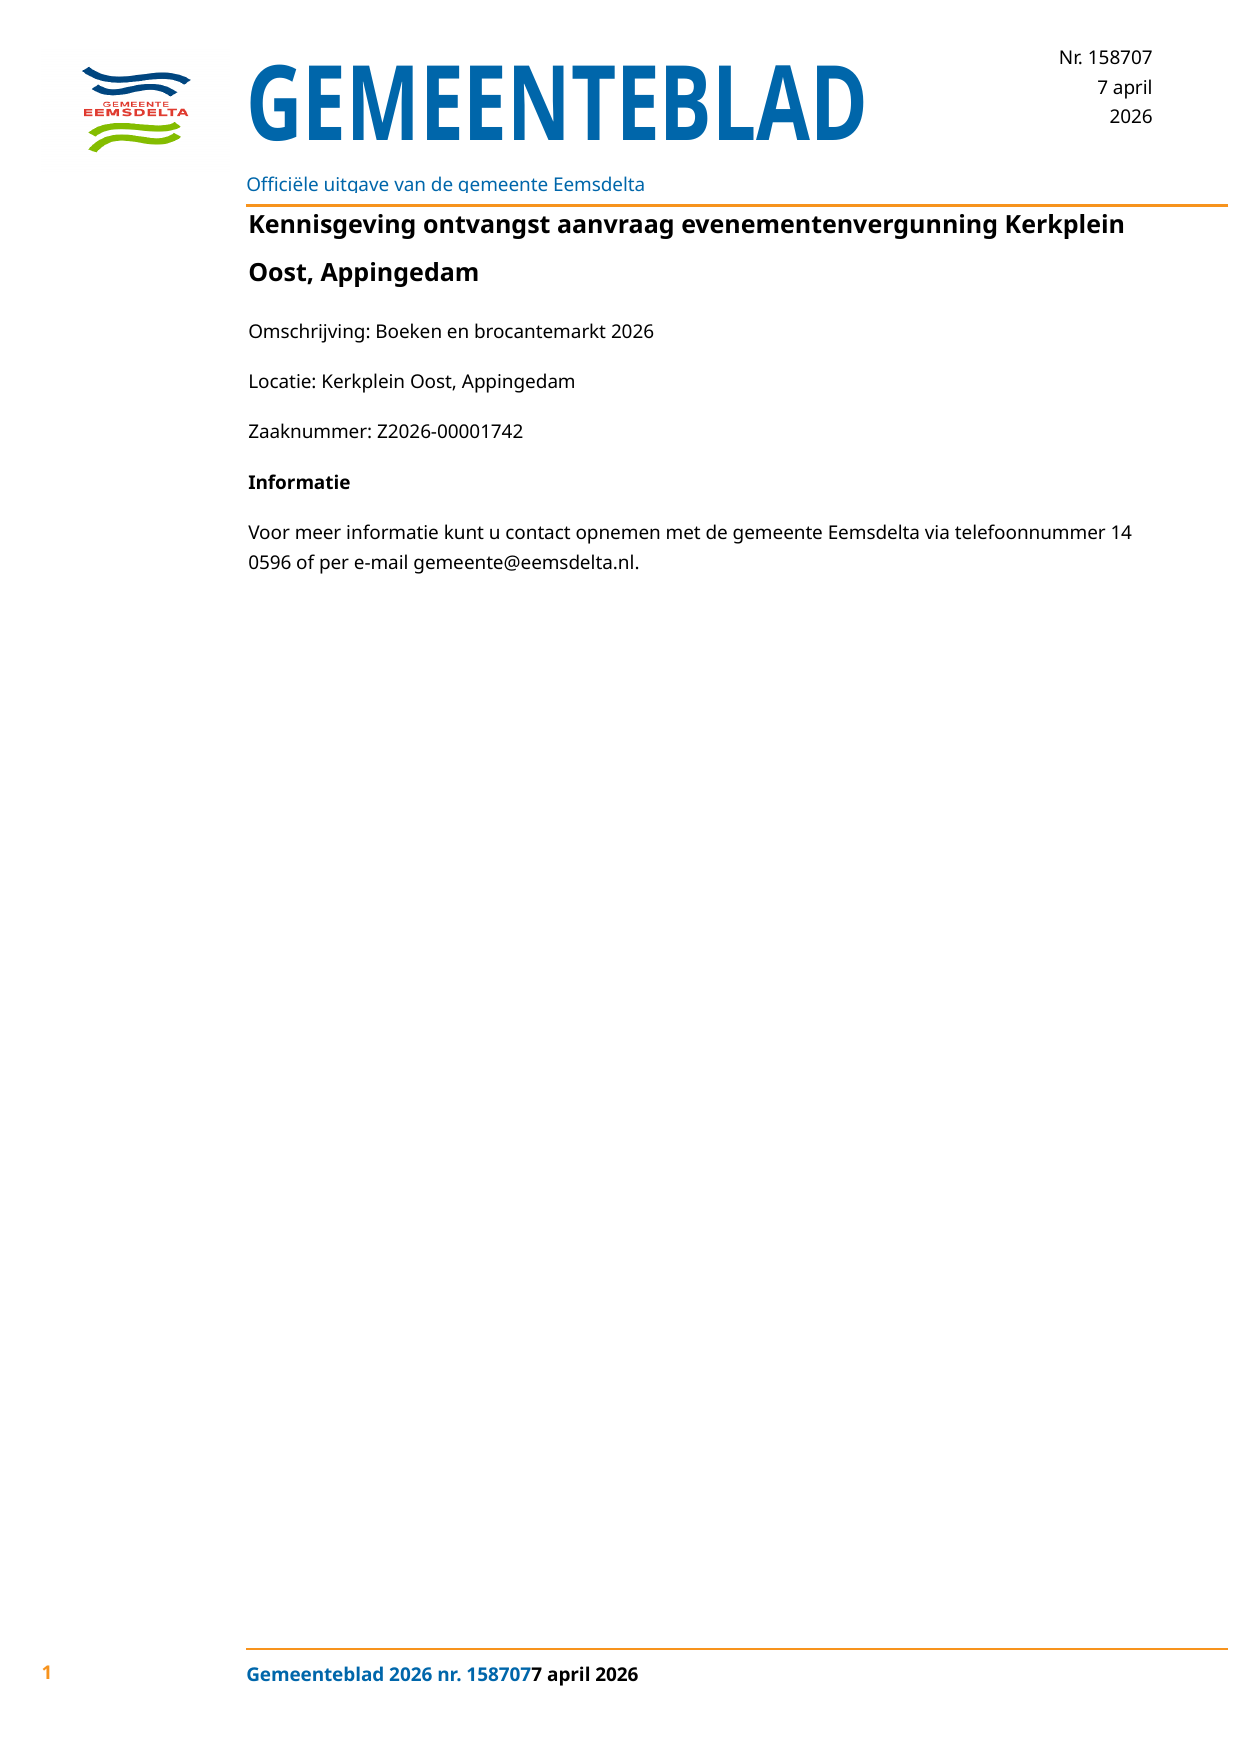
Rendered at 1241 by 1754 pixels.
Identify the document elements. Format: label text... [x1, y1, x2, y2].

picture [41, 47, 231, 172]
text Locatie: Kerkplein Oost, Appingedam [248, 368, 1152, 394]
text Zaaknummer: Z2026-00001742 [248, 419, 1152, 444]
text Informatie [248, 469, 1152, 495]
text Omschrijving: Boeken en brocantemarkt 2026 [248, 318, 1152, 344]
text Kennisgeving ontvangst aanvraag evenementenvergunning Kerkplein Oost, Appingedam [248, 207, 1152, 288]
text Voor meer informatie kunt u contact opnemen met de gemeente Eemsdelta via telefoonnummer 14 0596 of per e-mail gemeente@eemsdelta.nl. [248, 519, 1152, 575]
